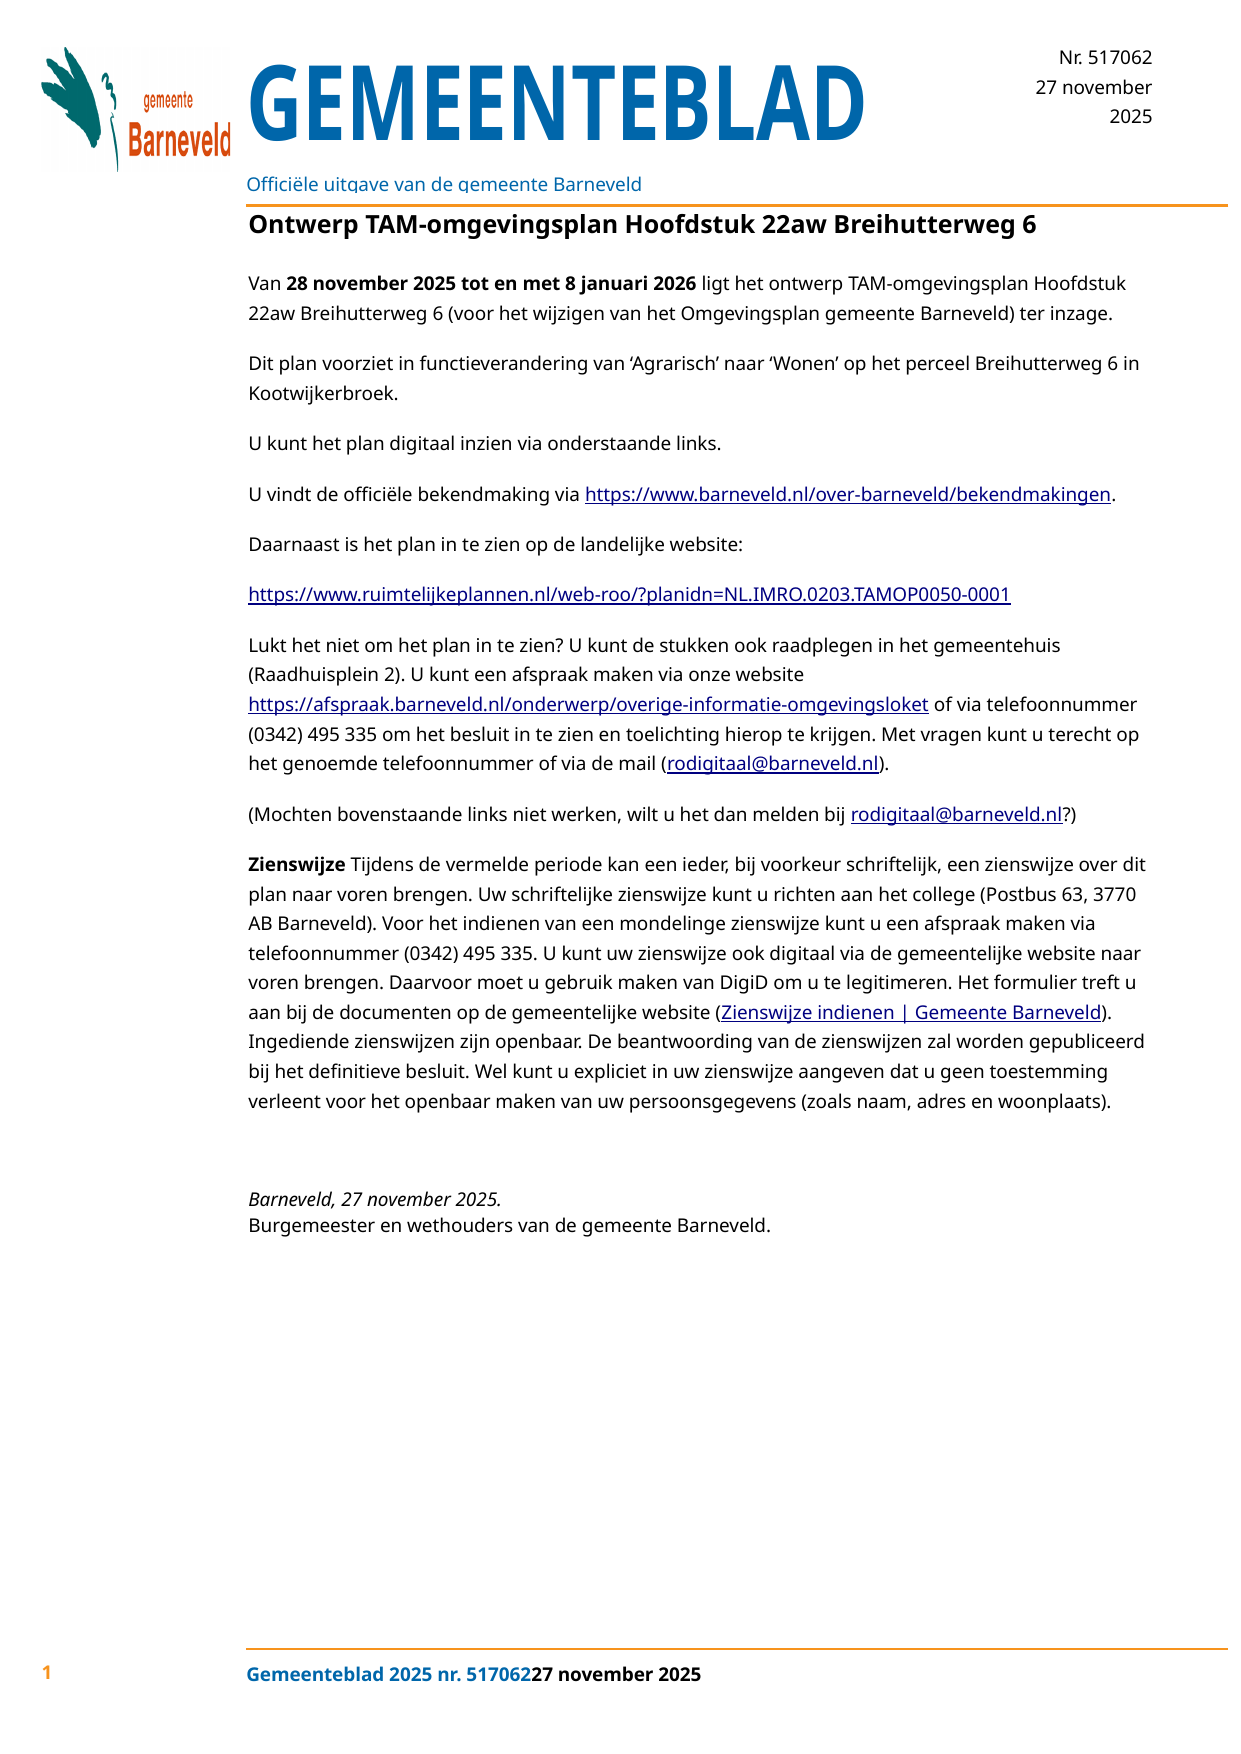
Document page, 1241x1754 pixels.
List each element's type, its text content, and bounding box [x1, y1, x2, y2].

text Van 28 november 2025 tot en met 8 januari 2026 ligt het ontwerp TAM-omgevingsplan Hoofdstuk 22aw Breihutterweg 6 (voor het wijzigen van het Omgevingsplan gemeente Barneveld) ter inzage. [248, 270, 1152, 326]
text Zienswijze Tijdens de vermelde periode kan een ieder, bij voorkeur schriftelijk, een zienswijze over dit plan naar voren brengen. Uw schriftelijke zienswijze kunt u richten aan het college (Postbus 63, 3770 AB Barneveld). Voor het indienen van een mondelinge zienswijze kunt u een afspraak maken via telefoonnummer (0342) 495 335. U kunt uw zienswijze ook digitaal via de gemeentelijke website naar voren brengen. Daarvoor moet u gebruik maken van DigiD om u te legitimeren. Het formulier treft u aan bij de documenten op de gemeentelijke website (Zienswijze indienen | Gemeente Barneveld). Ingediende zienswijzen zijn openbaar. De beantwoording van de zienswijzen zal worden gepubliceerd bij het definitieve besluit. Wel kunt u expliciet in uw zienswijze aangeven dat u geen toestemming verleent voor het openbaar maken van uw persoonsgegevens (zoals naam, adres en woonplaats). [248, 851, 1152, 1113]
text Burgemeester en wethouders van de gemeente Barneveld. [248, 1212, 1152, 1237]
text U kunt het plan digitaal inzien via onderstaande links. [248, 430, 1152, 456]
text (Mochten bovenstaande links niet werken, wilt u het dan melden bij rodigitaal@barneveld.nl?) [248, 801, 1152, 826]
text Daarnaast is het plan in te zien op de landelijke website: [248, 531, 1152, 557]
text Lukt het niet om het plan in te zien? U kunt de stukken ook raadplegen in het gemeentehuis (Raadhuisplein 2). U kunt een afspraak maken via onze website https://afspraak.barneveld.nl/onderwerp/overige-informatie-omgevingsloket of via telefoonnummer (0342) 495 335 om het besluit in te zien en toelichting hierop te krijgen. Met vragen kunt u terecht op het genoemde telefoonnummer of via de mail (rodigitaal@barneveld.nl). [248, 632, 1152, 776]
text https://www.ruimtelijkeplannen.nl/web-roo/?planidn=NL.IMRO.0203.TAMOP0050-0001 [248, 582, 1152, 607]
text U vindt de officiële bekendmaking via https://www.barneveld.nl/over-barneveld/bekendmakingen. [248, 481, 1152, 506]
text Dit plan voorziet in functieverandering van ‘Agrarisch’ naar ‘Wonen’ op het perceel Breihutterweg 6 in Kootwijkerbroek. [248, 350, 1152, 406]
text Barneveld, 27 november 2025. [248, 1186, 1152, 1212]
text Ontwerp TAM-omgevingsplan Hoofdstuk 22aw Breihutterweg 6 [248, 207, 1152, 241]
picture [41, 47, 231, 172]
